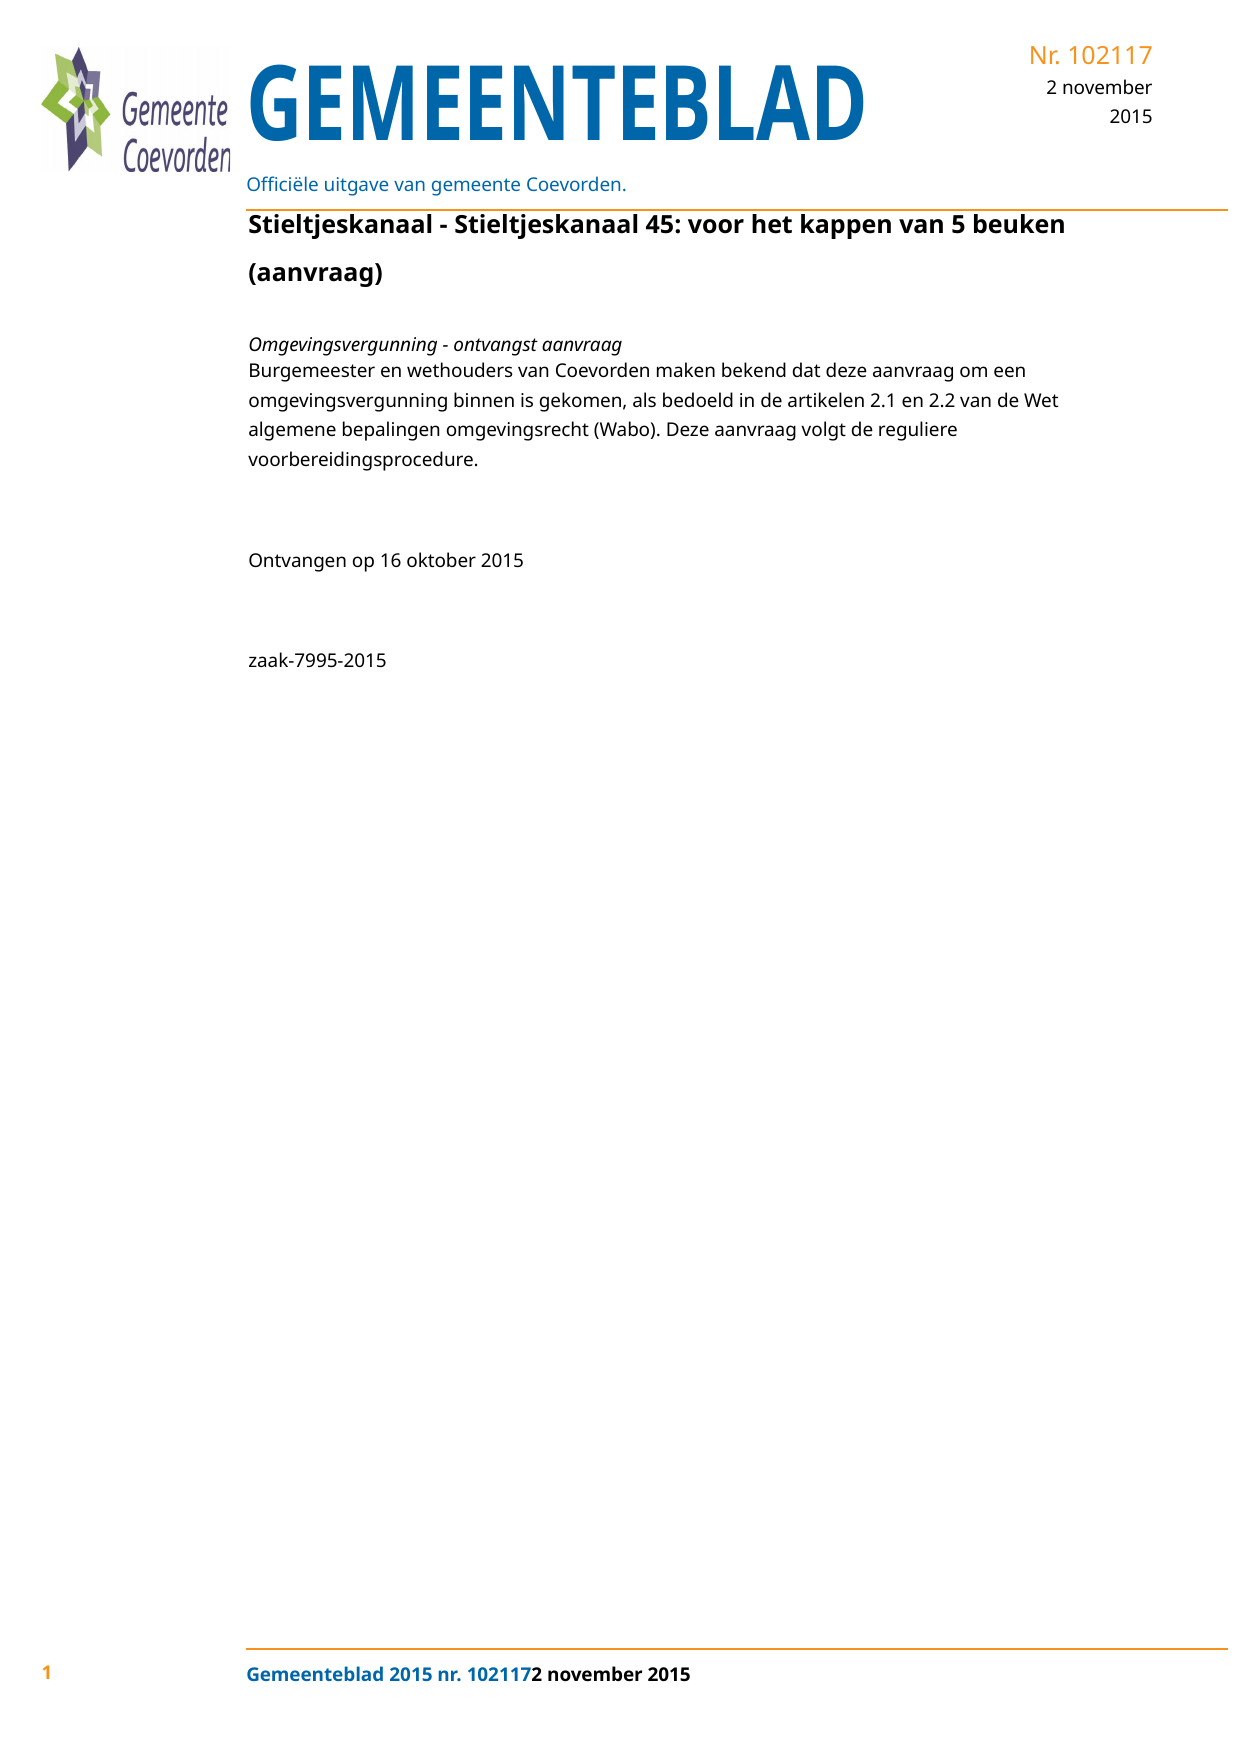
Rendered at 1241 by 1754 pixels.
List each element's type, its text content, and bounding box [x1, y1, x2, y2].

text Burgemeester en wethouders van Coevorden maken bekend dat deze aanvraag om een omgevingsvergunning binnen is gekomen, als bedoeld in de artikelen 2.1 en 2.2 van de Wet algemene bepalingen omgevingsrecht (Wabo). Deze aanvraag volgt de reguliere voorbereidingsprocedure. [248, 357, 1152, 472]
text zaak-7995-2015 [248, 648, 1152, 673]
text Stieltjeskanaal - Stieltjeskanaal 45: voor het kappen van 5 beuken (aanvraag) [248, 211, 1152, 288]
text Ontvangen op 16 oktober 2015 [248, 547, 1152, 572]
text Omgevingsvergunning - ontvangst aanvraag [248, 331, 1152, 357]
picture [41, 47, 231, 172]
